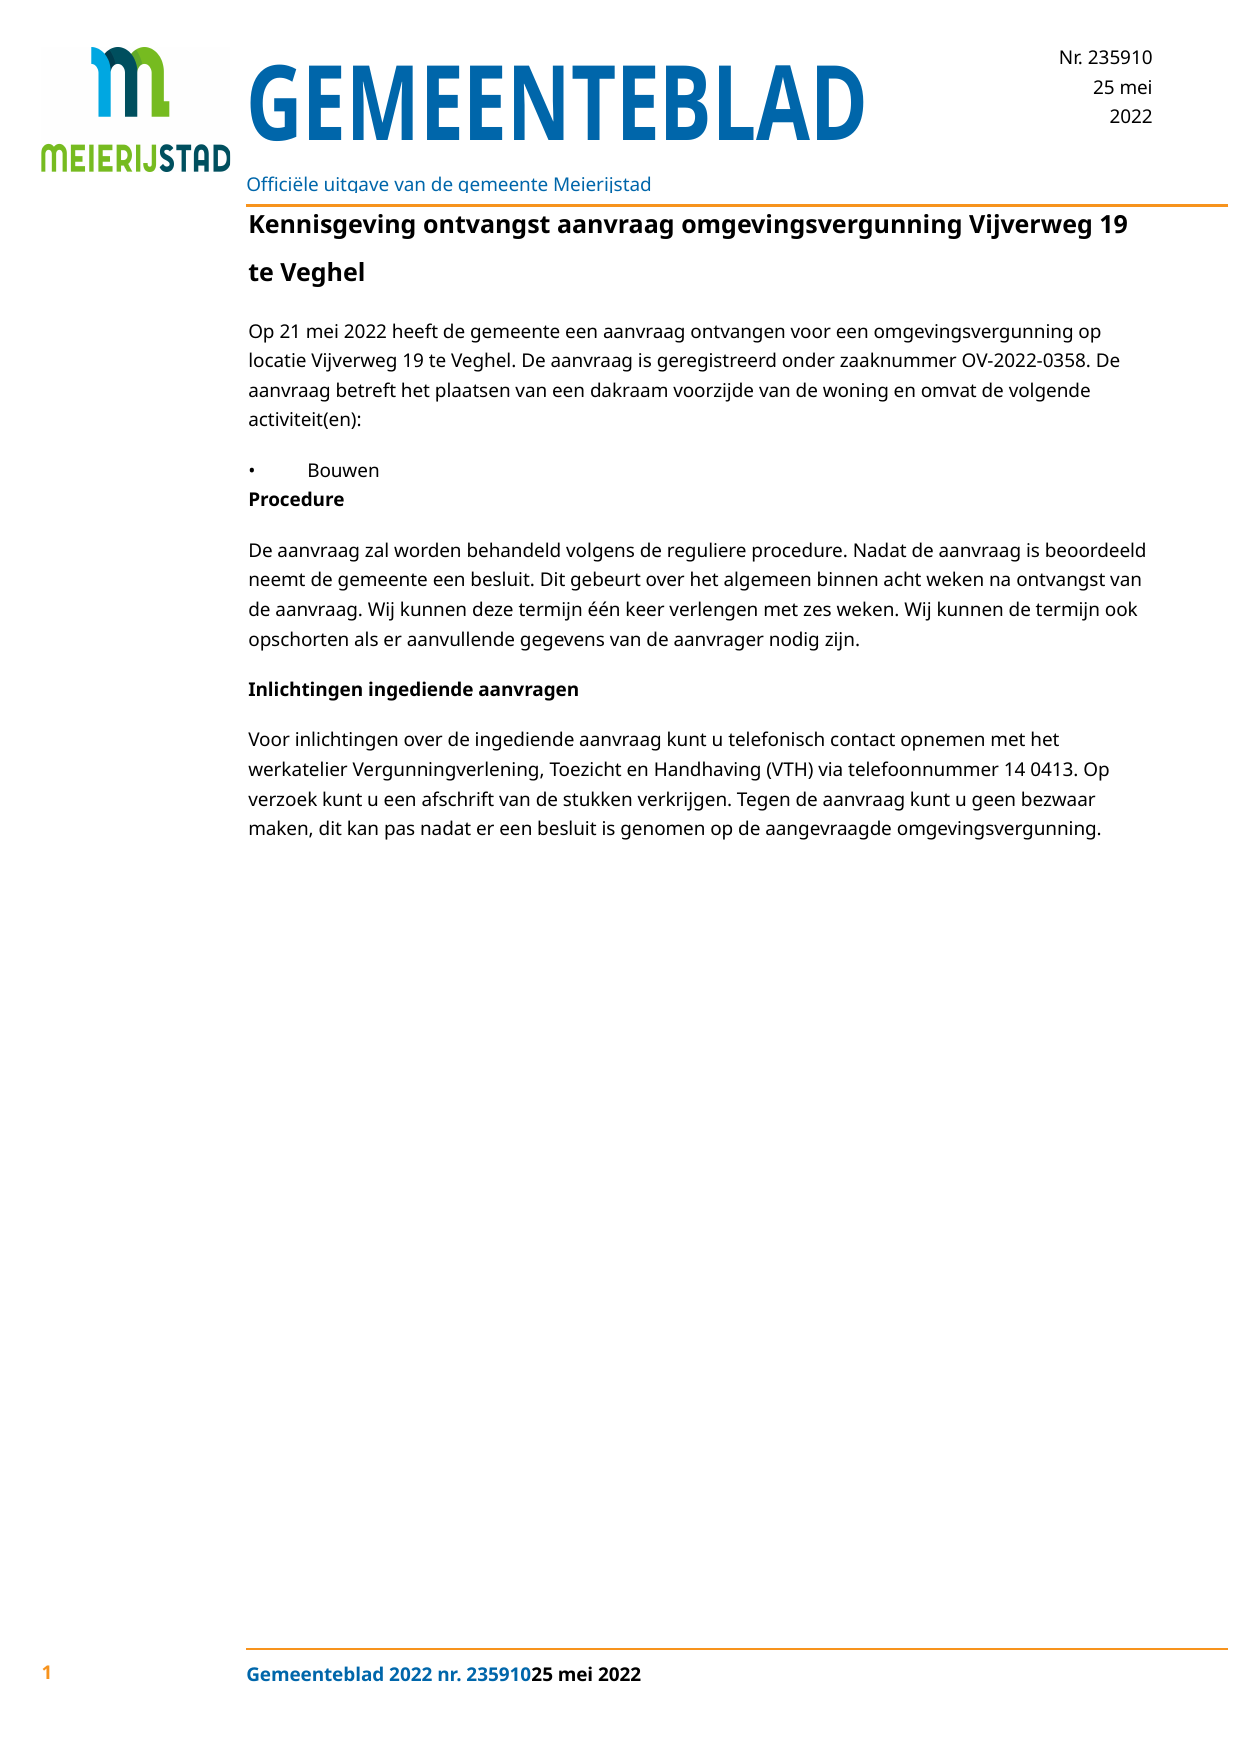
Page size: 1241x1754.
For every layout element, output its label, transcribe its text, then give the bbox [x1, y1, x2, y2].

text Voor inlichtingen over de ingediende aanvraag kunt u telefonisch contact opnemen met het werkatelier Vergunningverlening, Toezicht en Handhaving (VTH) via telefoonnummer 14 0413. Op verzoek kunt u een afschrift van de stukken verkrijgen. Tegen de aanvraag kunt u geen bezwaar maken, dit kan pas nadat er een besluit is genomen op de aangevraagde omgevingsvergunning. [248, 727, 1152, 841]
text Inlichtingen ingediende aanvragen [248, 676, 1152, 702]
text Op 21 mei 2022 heeft de gemeente een aanvraag ontvangen voor een omgevingsvergunning op locatie Vijverweg 19 te Veghel. De aanvraag is geregistreerd onder zaaknummer OV-2022-0358. De aanvraag betreft het plaatsen van een dakraam voorzijde van de woning en omvat de volgende activiteit(en): [248, 318, 1152, 432]
picture [41, 47, 231, 172]
text Procedure [248, 487, 1152, 512]
text Kennisgeving ontvangst aanvraag omgevingsvergunning Vijverweg 19 te Veghel [248, 207, 1152, 288]
list Bouwen [248, 457, 1152, 483]
text De aanvraag zal worden behandeld volgens de reguliere procedure. Nadat de aanvraag is beoordeeld neemt de gemeente een besluit. Dit gebeurt over het algemeen binnen acht weken na ontvangst van de aanvraag. Wij kunnen deze termijn één keer verlengen met zes weken. Wij kunnen de termijn ook opschorten als er aanvullende gegevens van de aanvrager nodig zijn. [248, 537, 1152, 652]
